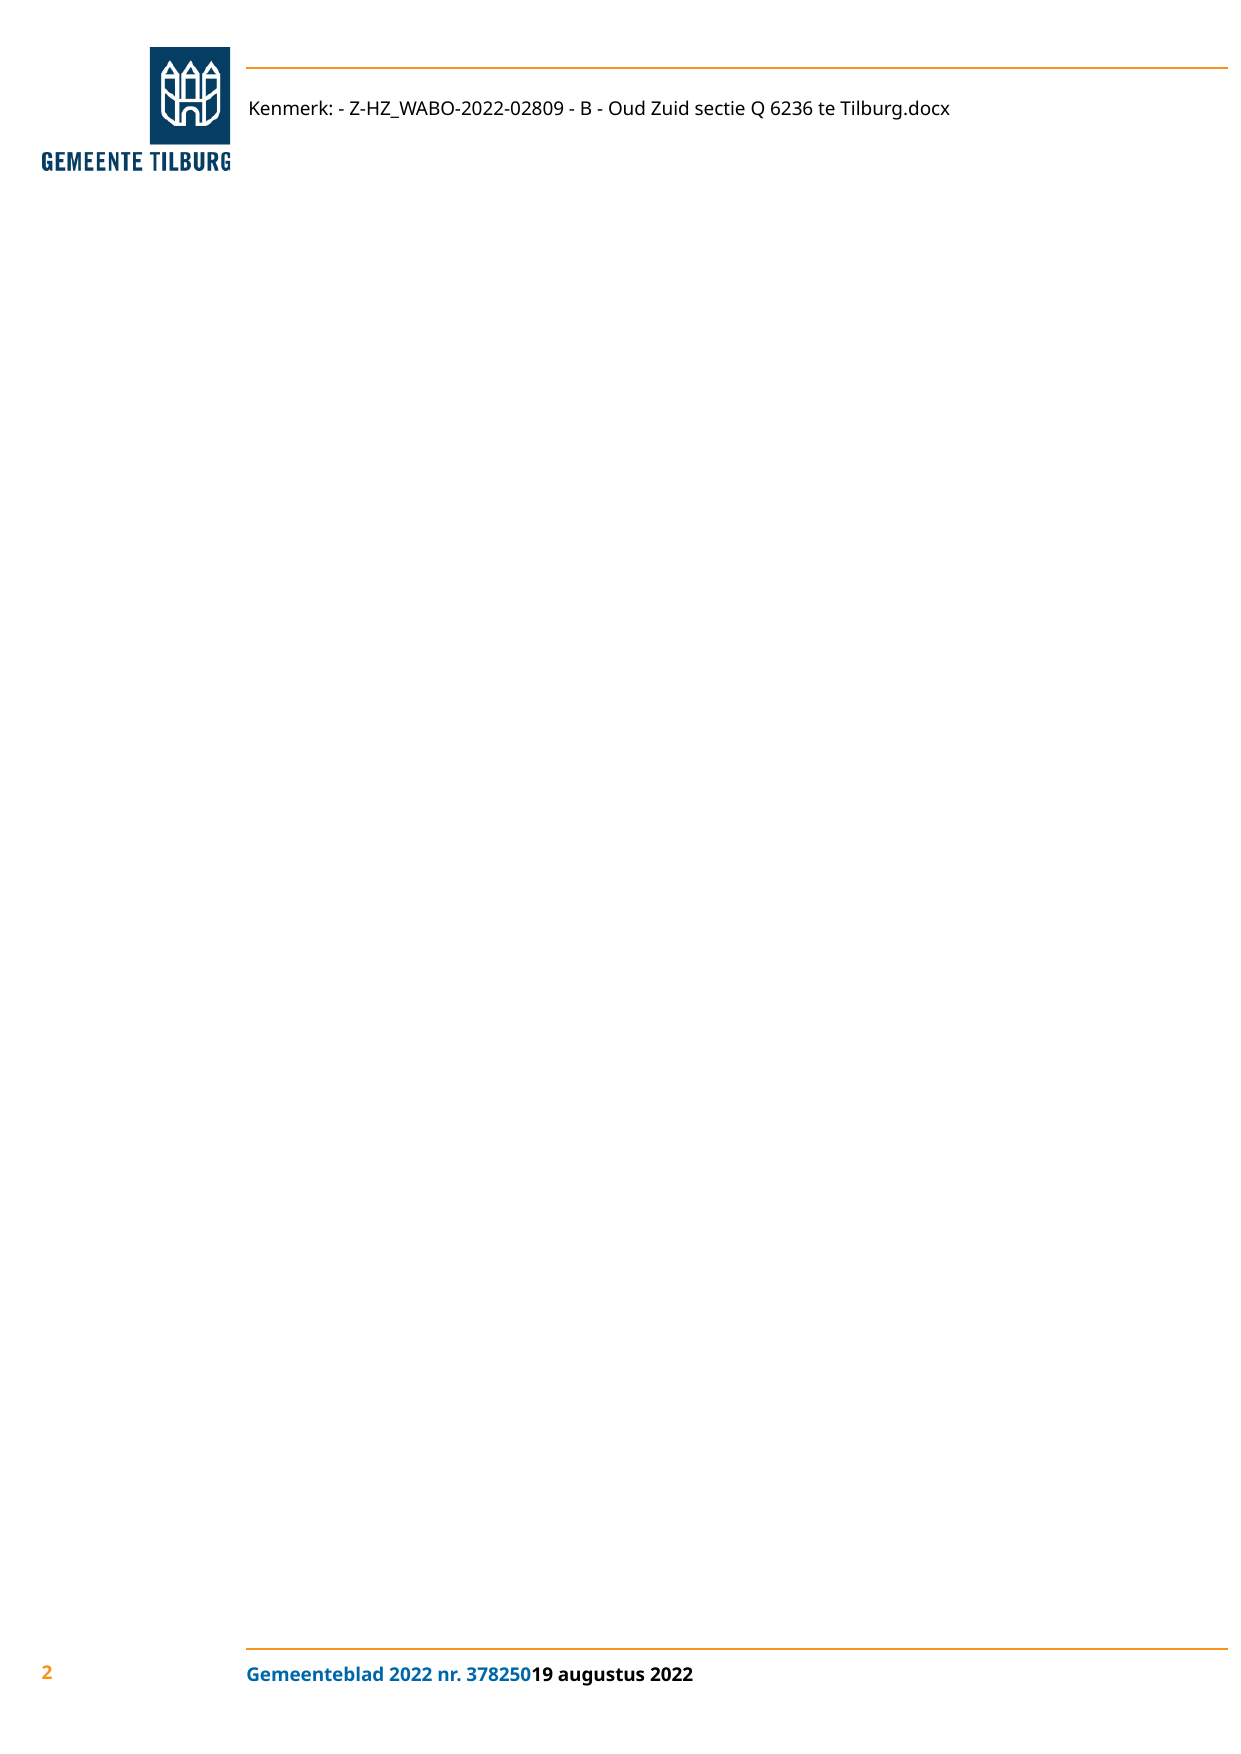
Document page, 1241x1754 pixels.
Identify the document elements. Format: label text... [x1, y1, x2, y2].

picture [41, 47, 231, 172]
text Kenmerk: - Z-HZ_WABO-2022-02809 - B - Oud Zuid sectie Q 6236 te Tilburg.docx [248, 95, 1152, 121]
